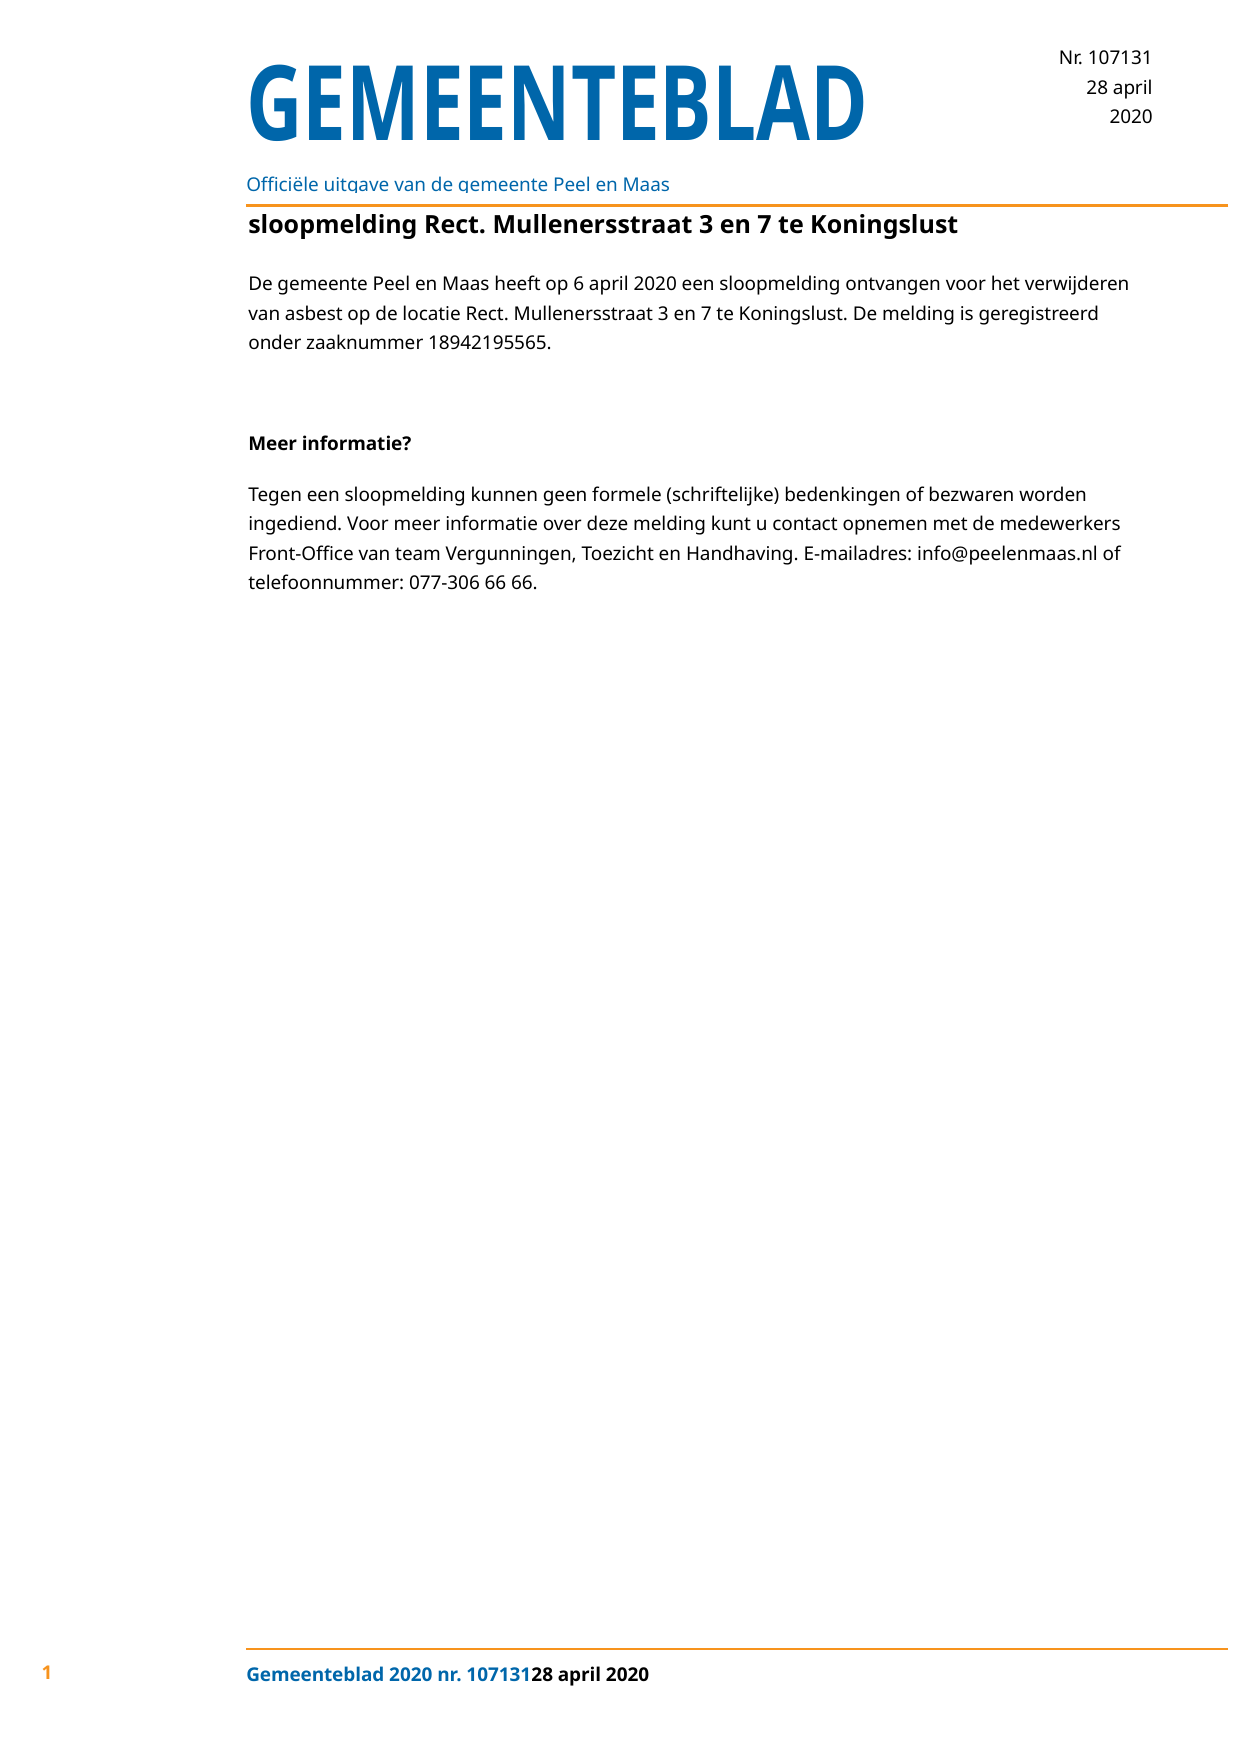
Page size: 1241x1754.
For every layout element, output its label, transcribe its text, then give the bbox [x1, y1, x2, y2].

text sloopmelding Rect. Mullenersstraat 3 en 7 te Koningslust [248, 207, 1152, 241]
text Tegen een sloopmelding kunnen geen formele (schriftelijke) bedenkingen of bezwaren worden ingediend. Voor meer informatie over deze melding kunt u contact opnemen met de medewerkers Front-Office van team Vergunningen, Toezicht en Handhaving. E-mailadres: info@peelenmaas.nl of telefoonnummer: 077-306 66 66. [248, 481, 1152, 595]
picture [41, 47, 231, 172]
text De gemeente Peel en Maas heeft op 6 april 2020 een sloopmelding ontvangen voor het verwijderen van asbest op de locatie Rect. Mullenersstraat 3 en 7 te Koningslust. De melding is geregistreerd onder zaaknummer 18942195565. [248, 270, 1152, 355]
text Meer informatie? [248, 430, 1152, 456]
